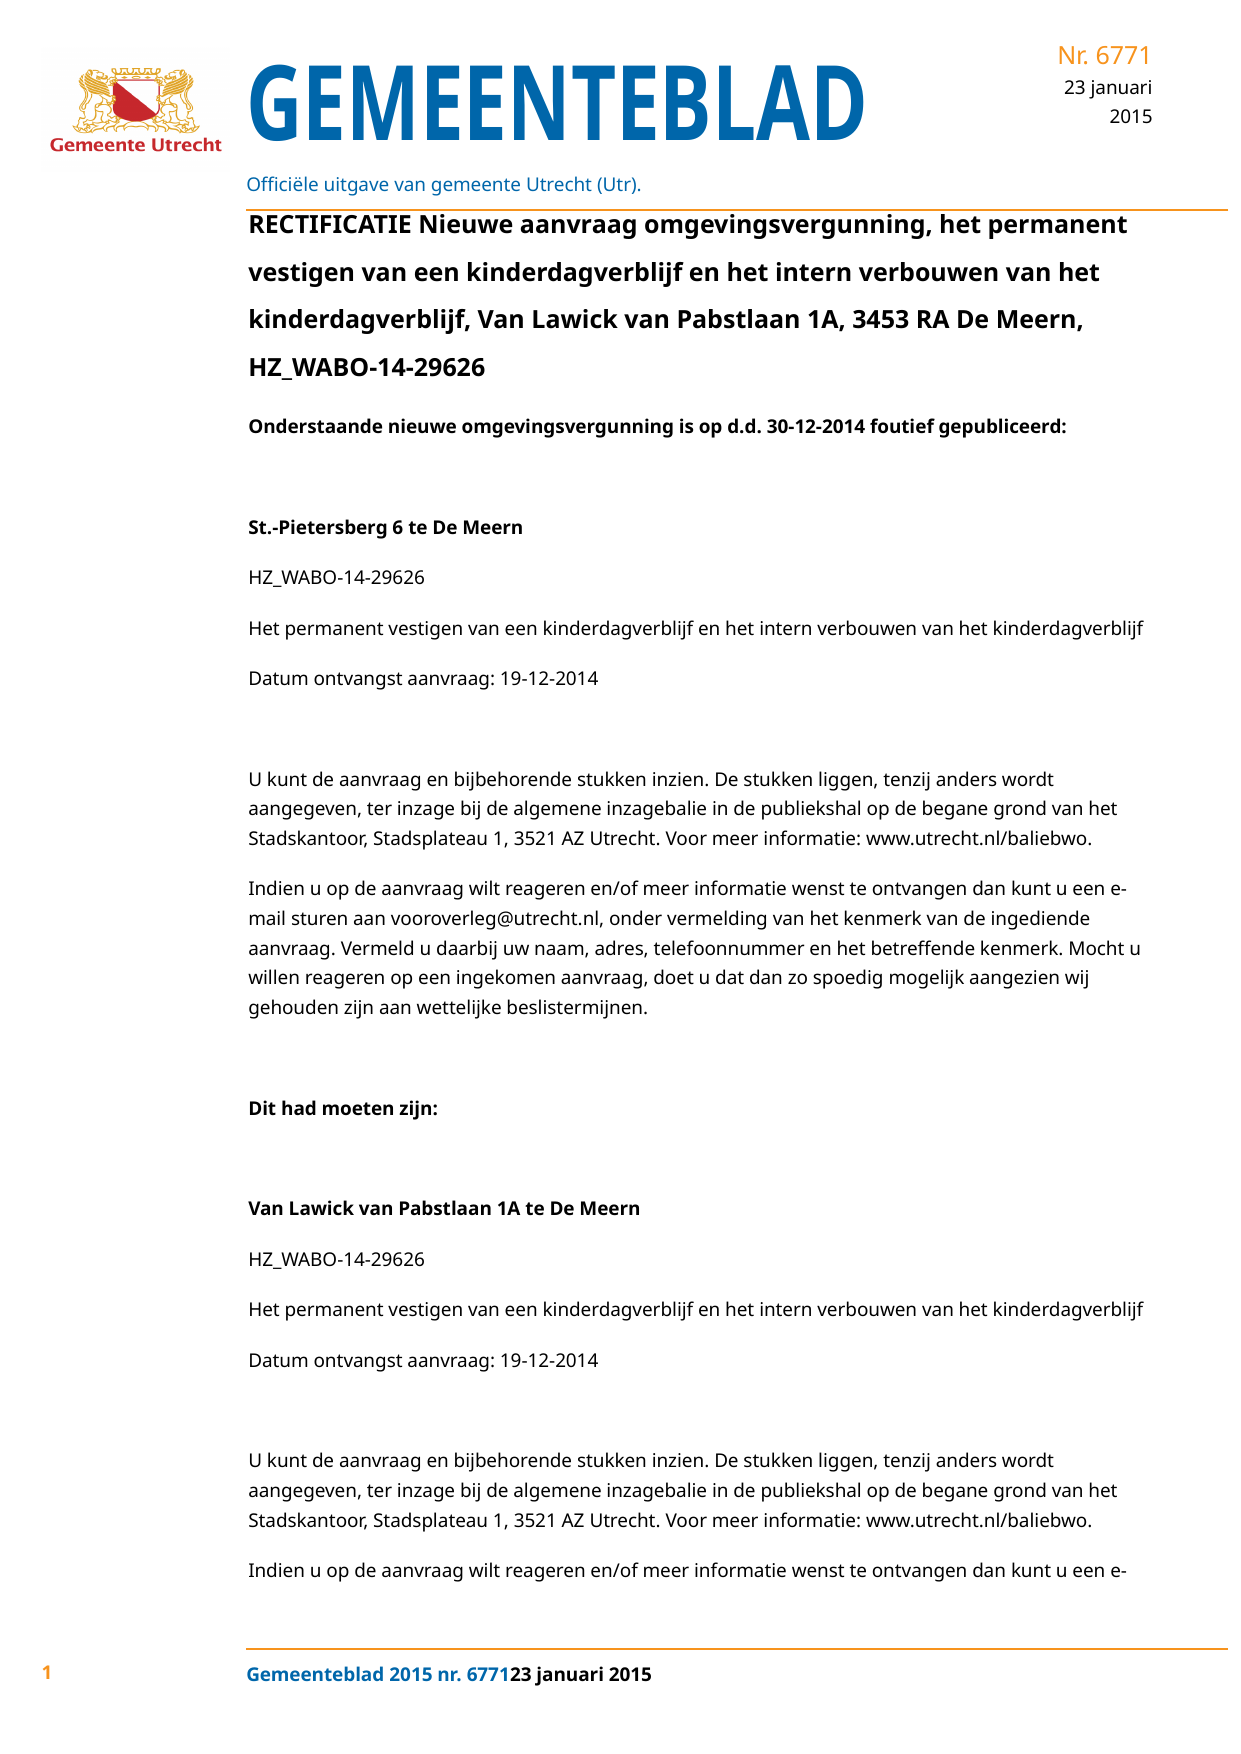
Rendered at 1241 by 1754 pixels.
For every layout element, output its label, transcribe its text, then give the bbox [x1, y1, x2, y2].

text Datum ontvangst aanvraag: 19-12-2014 [248, 1347, 1152, 1373]
text HZ_WABO-14-29626 [248, 1246, 1152, 1272]
text St.-Pietersberg 6 te De Meern [248, 514, 1152, 540]
text Indien u op de aanvraag wilt reageren en/of meer informatie wenst te ontvangen dan kunt u een e-mail sturen aan vooroverleg@utrecht.nl, onder vermelding van het kenmerk van de ingediende aanvraag. Vermeld u daarbij uw naam, adres, telefoonnummer en het betreffende kenmerk. Mocht u willen reageren op een ingekomen aanvraag, doet u dat dan zo spoedig mogelijk aangezien wij gehouden zijn aan wettelijke beslistermijnen. [248, 876, 1152, 1020]
text RECTIFICATIE Nieuwe aanvraag omgevingsvergunning, het permanent vestigen van een kinderdagverblijf en het intern verbouwen van het kinderdagverblijf, Van Lawick van Pabstlaan 1A, 3453 RA De Meern, HZ_WABO-14-29626 [248, 211, 1152, 384]
text Het permanent vestigen van een kinderdagverblijf en het intern verbouwen van het kinderdagverblijf [248, 615, 1152, 641]
text U kunt de aanvraag en bijbehorende stukken inzien. De stukken liggen, tenzij anders wordt aangegeven, ter inzage bij de algemene inzagebalie in de publiekshal op de begane grond van het Stadskantoor, Stadsplateau 1, 3521 AZ Utrecht. Voor meer informatie: www.utrecht.nl/baliebwo. [248, 766, 1152, 851]
text HZ_WABO-14-29626 [248, 564, 1152, 590]
text Dit had moeten zijn: [248, 1095, 1152, 1121]
text Onderstaande nieuwe omgevingsvergunning is op d.d. 30-12-2014 foutief gepubliceerd: [248, 413, 1152, 439]
text Het permanent vestigen van een kinderdagverblijf en het intern verbouwen van het kinderdagverblijf [248, 1296, 1152, 1322]
text U kunt de aanvraag en bijbehorende stukken inzien. De stukken liggen, tenzij anders wordt aangegeven, ter inzage bij de algemene inzagebalie in de publiekshal op de begane grond van het Stadskantoor, Stadsplateau 1, 3521 AZ Utrecht. Voor meer informatie: www.utrecht.nl/baliebwo. [248, 1448, 1152, 1533]
text Datum ontvangst aanvraag: 19-12-2014 [248, 665, 1152, 691]
text Indien u op de aanvraag wilt reageren en/of meer informatie wenst te ontvangen dan kunt u een e- [248, 1557, 1152, 1583]
text Van Lawick van Pabstlaan 1A te De Meern [248, 1196, 1152, 1221]
picture [41, 47, 231, 172]
